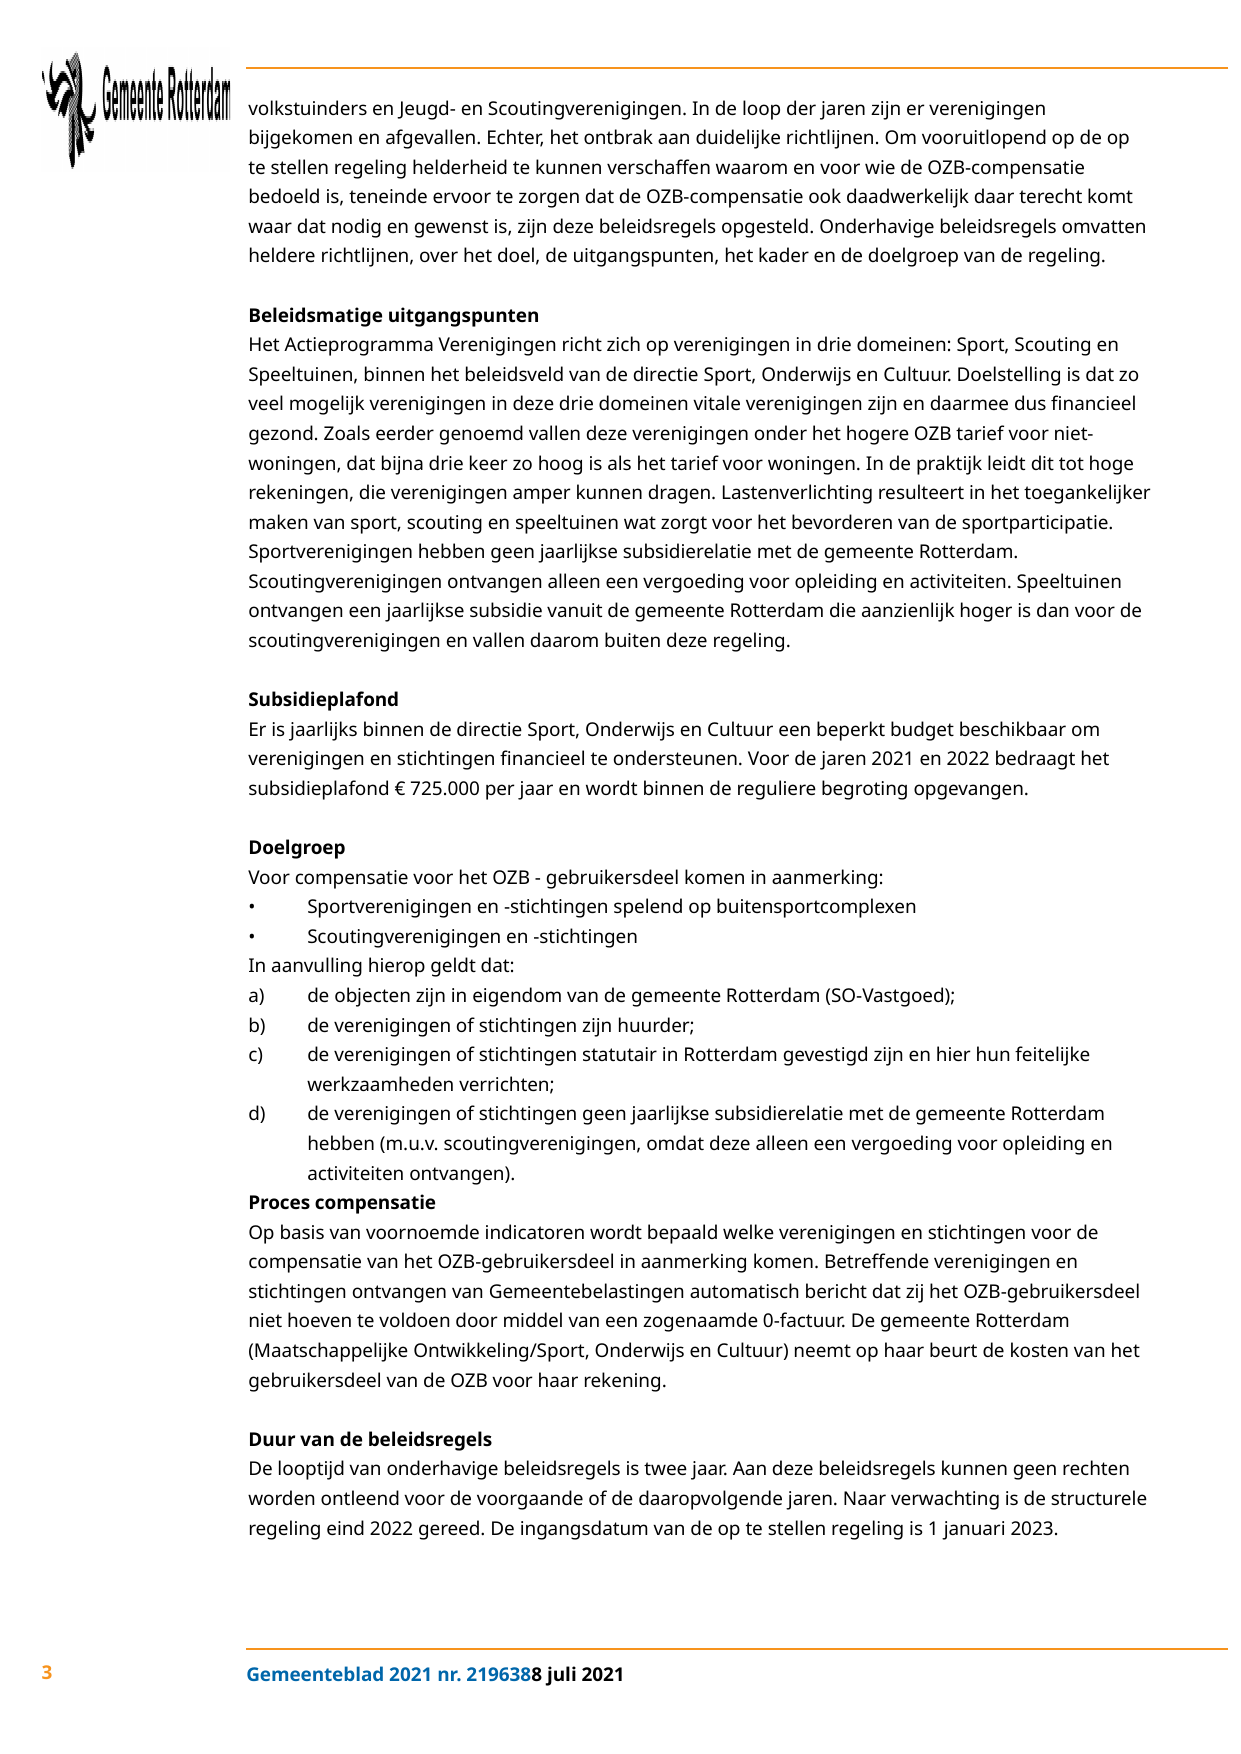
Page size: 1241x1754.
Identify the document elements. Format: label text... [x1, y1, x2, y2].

text Subsidieplafond [248, 686, 1152, 712]
list Scoutingverenigingen en -stichtingen [248, 923, 1152, 949]
text Op basis van voornoemde indicatoren wordt bepaald welke verenigingen en stichtingen voor de compensatie van het OZB-gebruikersdeel in aanmerking komen. Betreffende verenigingen en stichtingen ontvangen van Gemeentebelastingen automatisch bericht dat zij het OZB-gebruikersdeel niet hoeven te voldoen door middel van een zogenaamde 0-factuur. De gemeente Rotterdam (Maatschappelijke Ontwikkeling/Sport, Onderwijs en Cultuur) neemt op haar beurt de kosten van het gebruikersdeel van de OZB voor haar rekening. [248, 1219, 1152, 1393]
list Sportverenigingen en -stichtingen spelend op buitensportcomplexen [248, 893, 1152, 919]
text volkstuinders en Jeugd- en Scoutingverenigingen. In de loop der jaren zijn er verenigingen bijgekomen en afgevallen. Echter, het ontbrak aan duidelijke richtlijnen. Om vooruitlopend op de op te stellen regeling helderheid te kunnen verschaffen waarom en voor wie de OZB-compensatie bedoeld is, teneinde ervoor te zorgen dat de OZB-compensatie ook daadwerkelijk daar terecht komt waar dat nodig en gewenst is, zijn deze beleidsregels opgesteld. Onderhavige beleidsregels omvatten heldere richtlijnen, over het doel, de uitgangspunten, het kader en de doelgroep van de regeling. [248, 95, 1152, 268]
text Het Actieprogramma Verenigingen richt zich op verenigingen in drie domeinen: Sport, Scouting en Speeltuinen, binnen het beleidsveld van de directie Sport, Onderwijs en Cultuur. Doelstelling is dat zo veel mogelijk verenigingen in deze drie domeinen vitale verenigingen zijn en daarmee dus financieel gezond. Zoals eerder genoemd vallen deze verenigingen onder het hogere OZB tarief voor niet-woningen, dat bijna drie keer zo hoog is als het tarief voor woningen. In de praktijk leidt dit tot hoge rekeningen, die verenigingen amper kunnen dragen. Lastenverlichting resulteert in het toegankelijker maken van sport, scouting en speeltuinen wat zorgt voor het bevorderen van de sportparticipatie. Sportverenigingen hebben geen jaarlijkse subsidierelatie met de gemeente Rotterdam. Scoutingverenigingen ontvangen alleen een vergoeding voor opleiding en activiteiten. Speeltuinen ontvangen een jaarlijkse subsidie vanuit de gemeente Rotterdam die aanzienlijk hoger is dan voor de scoutingverenigingen en vallen daarom buiten deze regeling. [248, 331, 1152, 653]
text Voor compensatie voor het OZB - gebruikersdeel komen in aanmerking: [248, 864, 1152, 890]
text In aanvulling hierop geldt dat: [248, 953, 1152, 978]
picture [41, 47, 231, 172]
list de verenigingen of stichtingen geen jaarlijkse subsidierelatie met de gemeente Rotterdam hebben (m.u.v. scoutingverenigingen, omdat deze alleen een vergoeding voor opleiding en activiteiten ontvangen). [248, 1101, 1152, 1186]
text Proces compensatie [248, 1189, 1152, 1215]
text Doelgroep [248, 834, 1152, 860]
list de verenigingen of stichtingen statutair in Rotterdam gevestigd zijn en hier hun feitelijke werkzaamheden verrichten; [248, 1041, 1152, 1097]
text Duur van de beleidsregels [248, 1426, 1152, 1452]
list de objecten zijn in eigendom van de gemeente Rotterdam (SO-Vastgoed); [248, 982, 1152, 1008]
text Er is jaarlijks binnen de directie Sport, Onderwijs en Cultuur een beperkt budget beschikbaar om verenigingen en stichtingen financieel te ondersteunen. Voor de jaren 2021 en 2022 bedraagt het subsidieplafond € 725.000 per jaar en wordt binnen de reguliere begroting opgevangen. [248, 716, 1152, 801]
text De looptijd van onderhavige beleidsregels is twee jaar. Aan deze beleidsregels kunnen geen rechten worden ontleend voor de voorgaande of de daaropvolgende jaren. Naar verwachting is de structurele regeling eind 2022 gereed. De ingangsdatum van de op te stellen regeling is 1 januari 2023. [248, 1456, 1152, 1541]
list de verenigingen of stichtingen zijn huurder; [248, 1012, 1152, 1038]
text Beleidsmatige uitgangspunten [248, 302, 1152, 328]
